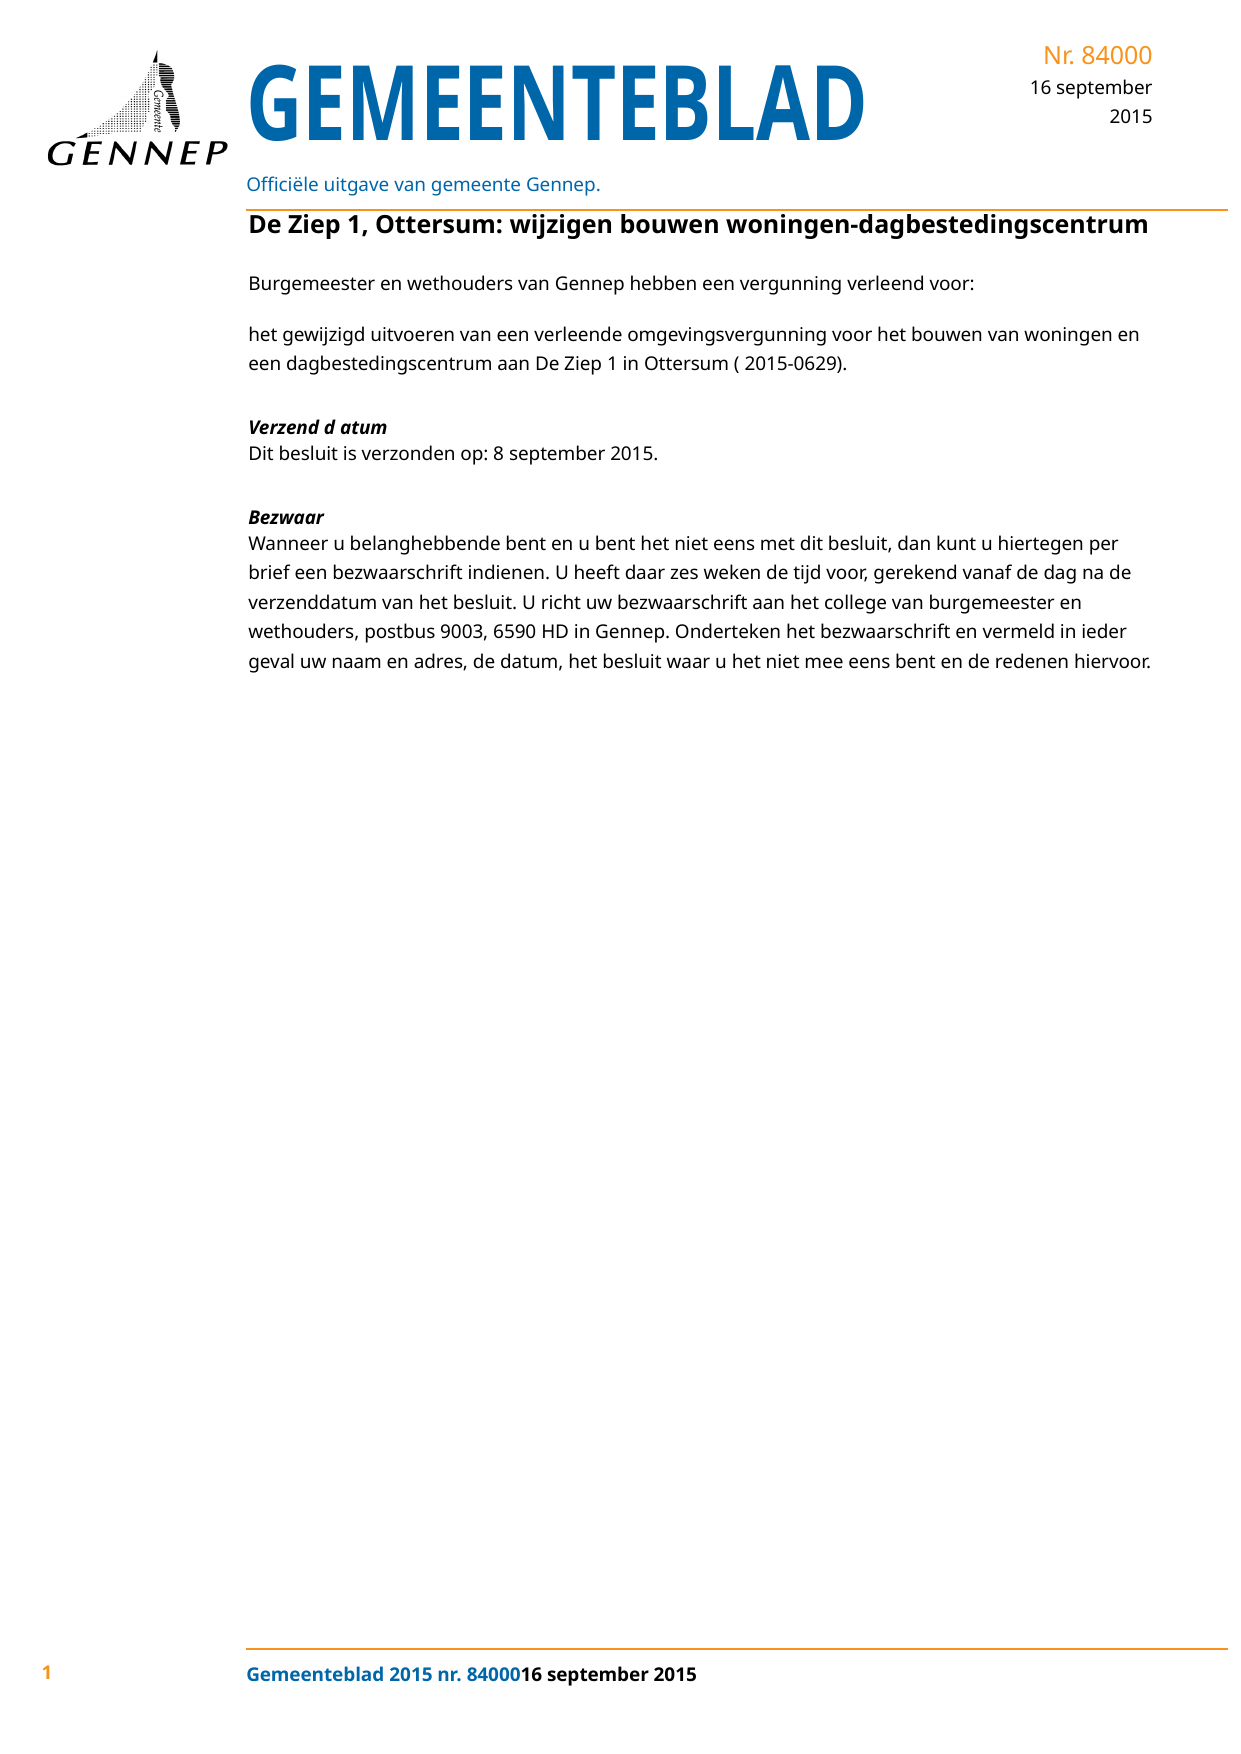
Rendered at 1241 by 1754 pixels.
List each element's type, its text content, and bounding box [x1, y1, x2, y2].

text het gewijzigd uitvoeren van een verleende omgevingsvergunning voor het bouwen van woningen en een dagbestedingscentrum aan De Ziep 1 in Ottersum ( 2015-0629). [248, 321, 1152, 376]
text De Ziep 1, Ottersum: wijzigen bouwen woningen-dagbestedingscentrum [248, 211, 1152, 241]
text Bezwaar [248, 504, 1152, 530]
text Burgemeester en wethouders van Gennep hebben een vergunning verleend voor: [248, 270, 1152, 296]
text Verzend d atum [248, 414, 1152, 440]
text Dit besluit is verzonden op: 8 september 2015. [248, 440, 1152, 466]
text Wanneer u belanghebbende bent en u bent het niet eens met dit besluit, dan kunt u hiertegen per brief een bezwaarschrift indienen. U heeft daar zes weken de tijd voor, gerekend vanaf de dag na de verzenddatum van het besluit. U richt uw bezwaarschrift aan het college van burgemeester en wethouders, postbus 9003, 6590 HD in Gennep. Onderteken het bezwaarschrift en vermeld in ieder geval uw naam en adres, de datum, het besluit waar u het niet mee eens bent en de redenen hiervoor. [248, 530, 1152, 674]
picture [41, 47, 231, 172]
